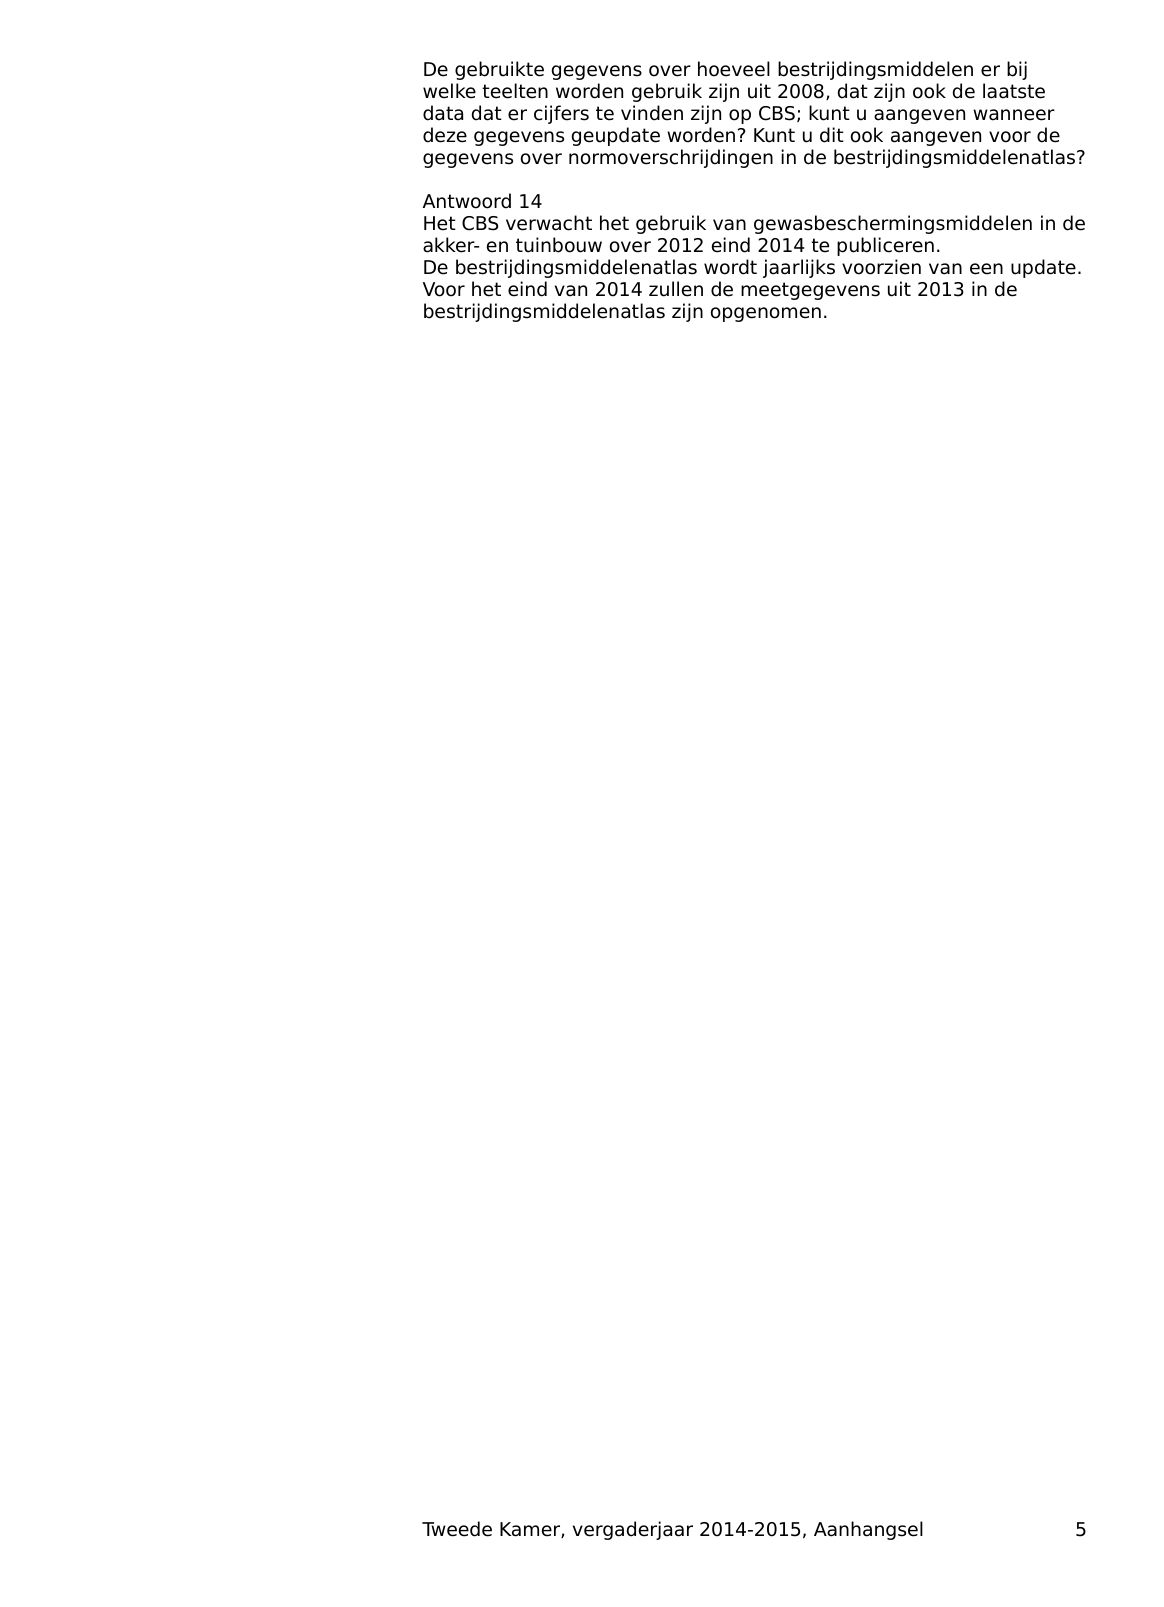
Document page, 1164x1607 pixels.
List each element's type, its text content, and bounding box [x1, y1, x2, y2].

text Het CBS verwacht het gebruik van gewasbeschermingsmiddelen in de akker- en tuinbouw over 2012 eind 2014 te publiceren. [422, 213, 1087, 257]
text De gebruikte gegevens over hoeveel bestrijdingsmiddelen er bij welke teelten worden gebruik zijn uit 2008, dat zijn ook de laatste data dat er cijfers te vinden zijn op CBS; kunt u aangeven wanneer deze gegevens geupdate worden? Kunt u dit ook aangeven voor de gegevens over normoverschrijdingen in de bestrijdingsmiddelenatlas? [422, 59, 1087, 169]
text Antwoord 14 [422, 191, 1087, 213]
text De bestrijdingsmiddelenatlas wordt jaarlijks voorzien van een update. Voor het eind van 2014 zullen de meetgegevens uit 2013 in de bestrijdingsmiddelenatlas zijn opgenomen. [422, 257, 1087, 323]
